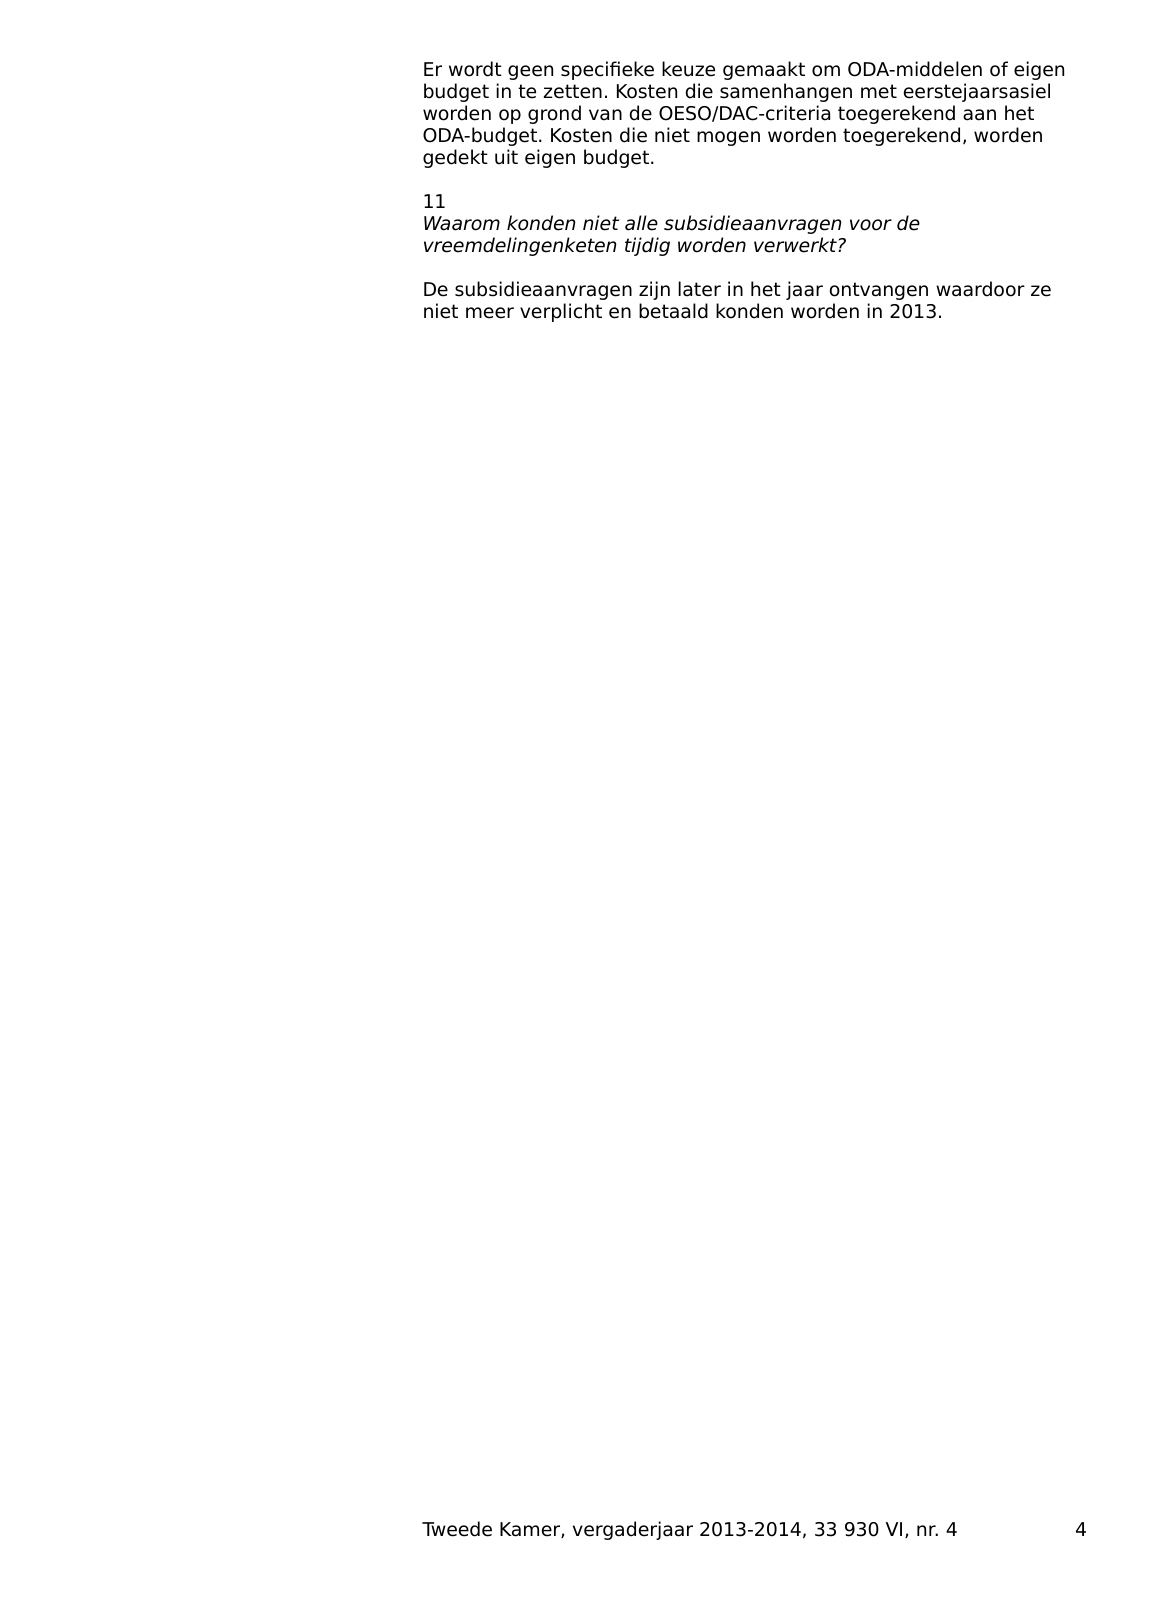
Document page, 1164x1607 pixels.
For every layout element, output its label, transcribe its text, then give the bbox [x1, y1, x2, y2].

text 11 [422, 191, 1087, 213]
text Waarom konden niet alle subsidieaanvragen voor de vreemdelingenketen tijdig worden verwerkt? [422, 213, 1087, 257]
text Er wordt geen specifieke keuze gemaakt om ODA-middelen of eigen budget in te zetten. Kosten die samenhangen met eerstejaarsasiel worden op grond van de OESO/DAC-criteria toegerekend aan het ODA-budget. Kosten die niet mogen worden toegerekend, worden gedekt uit eigen budget. [422, 59, 1087, 169]
text De subsidieaanvragen zijn later in het jaar ontvangen waardoor ze niet meer verplicht en betaald konden worden in 2013. [422, 279, 1087, 323]
